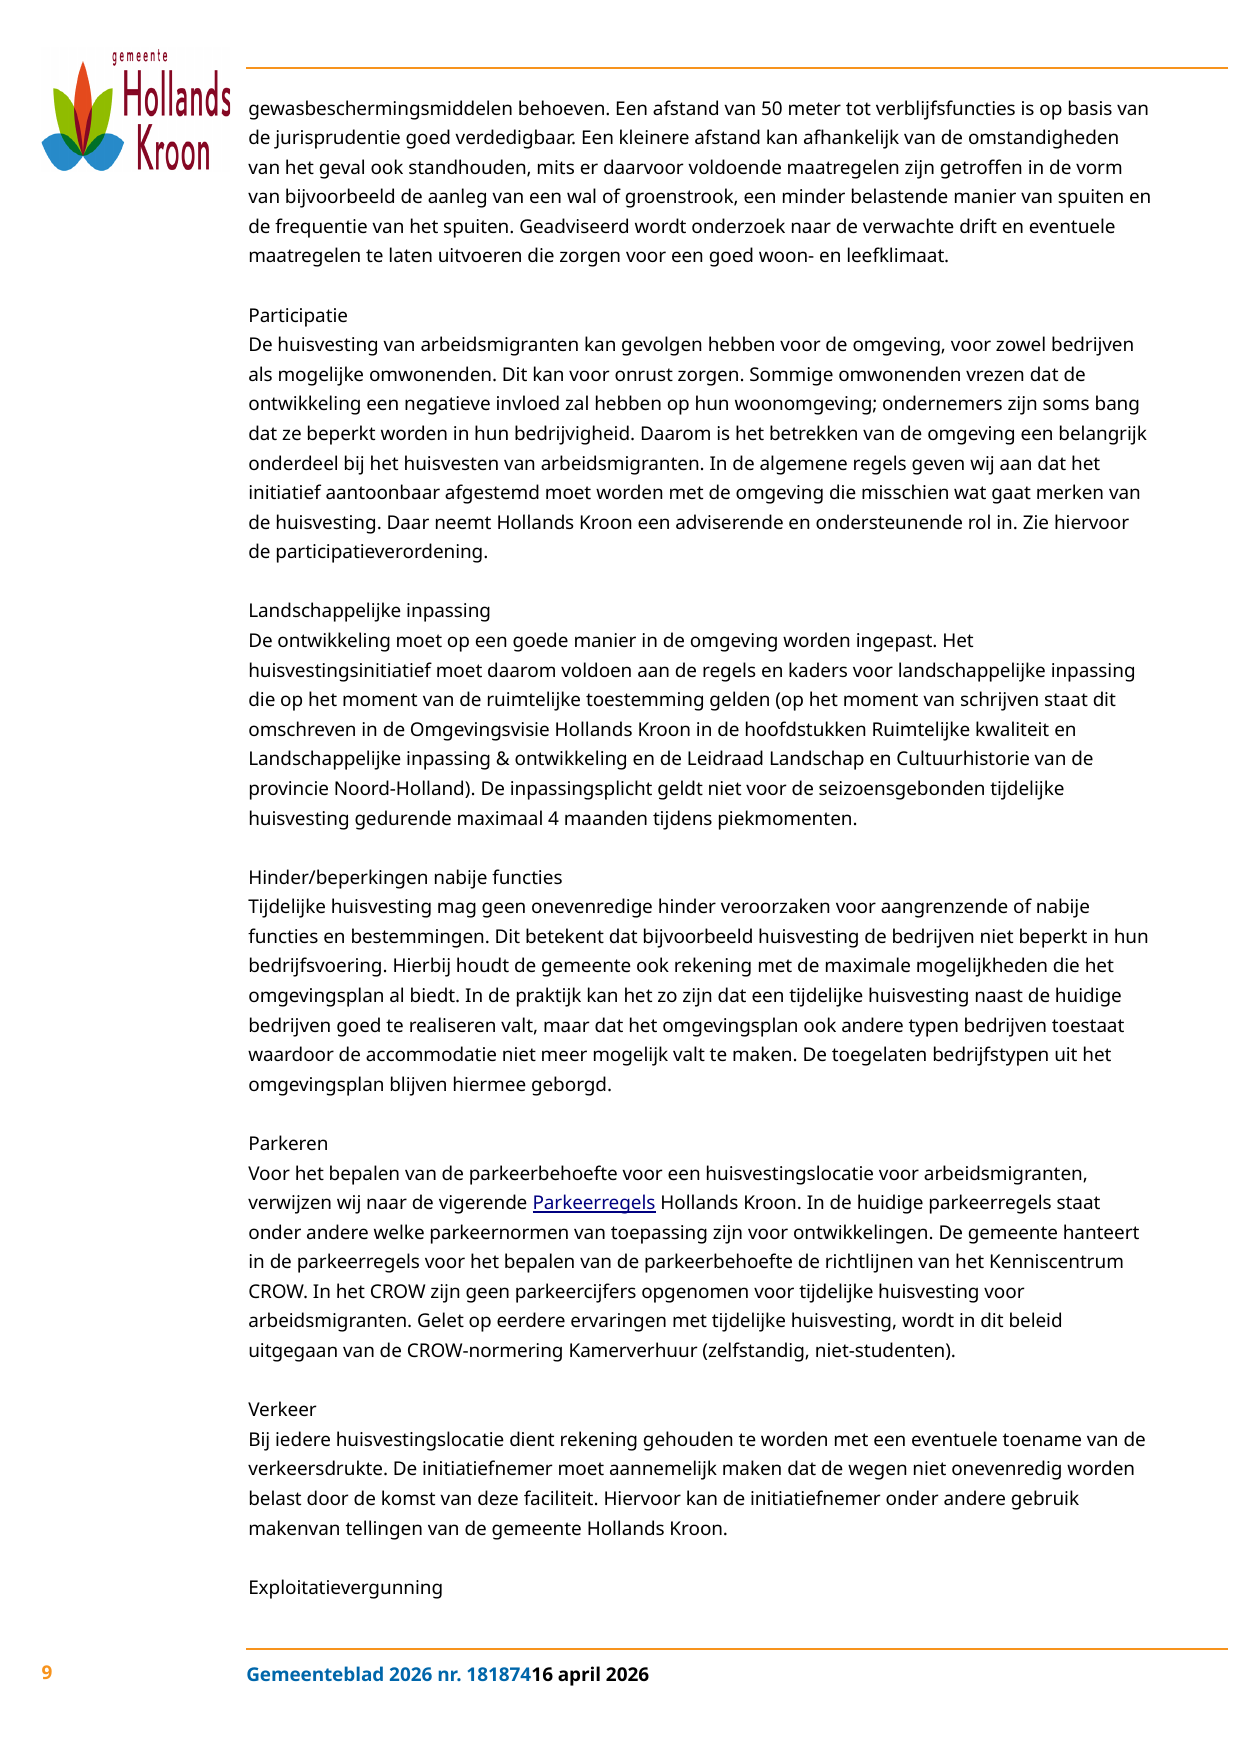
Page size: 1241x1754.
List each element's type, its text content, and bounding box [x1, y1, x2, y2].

text De ontwikkeling moet op een goede manier in de omgeving worden ingepast. Het huisvestingsinitiatief moet daarom voldoen aan de regels en kaders voor landschappelijke inpassing die op het moment van de ruimtelijke toestemming gelden (op het moment van schrijven staat dit omschreven in de Omgevingsvisie Hollands Kroon in de hoofdstukken Ruimtelijke kwaliteit en Landschappelijke inpassing & ontwikkeling en de Leidraad Landschap en Cultuurhistorie van de provincie Noord-Holland). De inpassingsplicht geldt niet voor de seizoensgebonden tijdelijke huisvesting gedurende maximaal 4 maanden tijdens piekmomenten. [248, 627, 1152, 831]
text De huisvesting van arbeidsmigranten kan gevolgen hebben voor de omgeving, voor zowel bedrijven als mogelijke omwonenden. Dit kan voor onrust zorgen. Sommige omwonenden vrezen dat de ontwikkeling een negatieve invloed zal hebben op hun woonomgeving; ondernemers zijn soms bang dat ze beperkt worden in hun bedrijvigheid. Daarom is het betrekken van de omgeving een belangrijk onderdeel bij het huisvesten van arbeidsmigranten. In de algemene regels geven wij aan dat het initiatief aantoonbaar afgestemd moet worden met de omgeving die misschien wat gaat merken van de huisvesting. Daar neemt Hollands Kroon een adviserende en ondersteunende rol in. Zie hiervoor de participatieverordening. [248, 331, 1152, 564]
text Participatie [248, 302, 1152, 328]
text Verkeer [248, 1396, 1152, 1422]
text Hinder/beperkingen nabije functies [248, 864, 1152, 890]
text Parkeren [248, 1130, 1152, 1156]
text Landschappelijke inpassing [248, 598, 1152, 623]
text Voor het bepalen van de parkeerbehoefte voor een huisvestingslocatie voor arbeidsmigranten, verwijzen wij naar de vigerende Parkeerregels Hollands Kroon. In de huidige parkeerregels staat onder andere welke parkeernormen van toepassing zijn voor ontwikkelingen. De gemeente hanteert in de parkeerregels voor het bepalen van de parkeerbehoefte de richtlijnen van het Kenniscentrum CROW. In het CROW zijn geen parkeercijfers opgenomen voor tijdelijke huisvesting voor arbeidsmigranten. Gelet op eerdere ervaringen met tijdelijke huisvesting, wordt in dit beleid uitgegaan van de CROW-normering Kamerverhuur (zelfstandig, niet-studenten). [248, 1160, 1152, 1363]
text gewasbeschermingsmiddelen behoeven. Een afstand van 50 meter tot verblijfsfuncties is op basis van de jurisprudentie goed verdedigbaar. Een kleinere afstand kan afhankelijk van de omstandigheden van het geval ook standhouden, mits er daarvoor voldoende maatregelen zijn getroffen in de vorm van bijvoorbeeld de aanleg van een wal of groenstrook, een minder belastende manier van spuiten en de frequentie van het spuiten. Geadviseerd wordt onderzoek naar de verwachte drift en eventuele maatregelen te laten uitvoeren die zorgen voor een goed woon- en leefklimaat. [248, 95, 1152, 268]
text Bij iedere huisvestingslocatie dient rekening gehouden te worden met een eventuele toename van de verkeersdrukte. De initiatiefnemer moet aannemelijk maken dat de wegen niet onevenredig worden belast door de komst van deze faciliteit. Hiervoor kan de initiatiefnemer onder andere gebruik makenvan tellingen van de gemeente Hollands Kroon. [248, 1426, 1152, 1541]
text Exploitatievergunning [248, 1574, 1152, 1600]
text Tijdelijke huisvesting mag geen onevenredige hinder veroorzaken voor aangrenzende of nabije functies en bestemmingen. Dit betekent dat bijvoorbeeld huisvesting de bedrijven niet beperkt in hun bedrijfsvoering. Hierbij houdt de gemeente ook rekening met de maximale mogelijkheden die het omgevingsplan al biedt. In de praktijk kan het zo zijn dat een tijdelijke huisvesting naast de huidige bedrijven goed te realiseren valt, maar dat het omgevingsplan ook andere typen bedrijven toestaat waardoor de accommodatie niet meer mogelijk valt te maken. De toegelaten bedrijfstypen uit het omgevingsplan blijven hiermee geborgd. [248, 893, 1152, 1097]
picture [41, 47, 231, 172]
